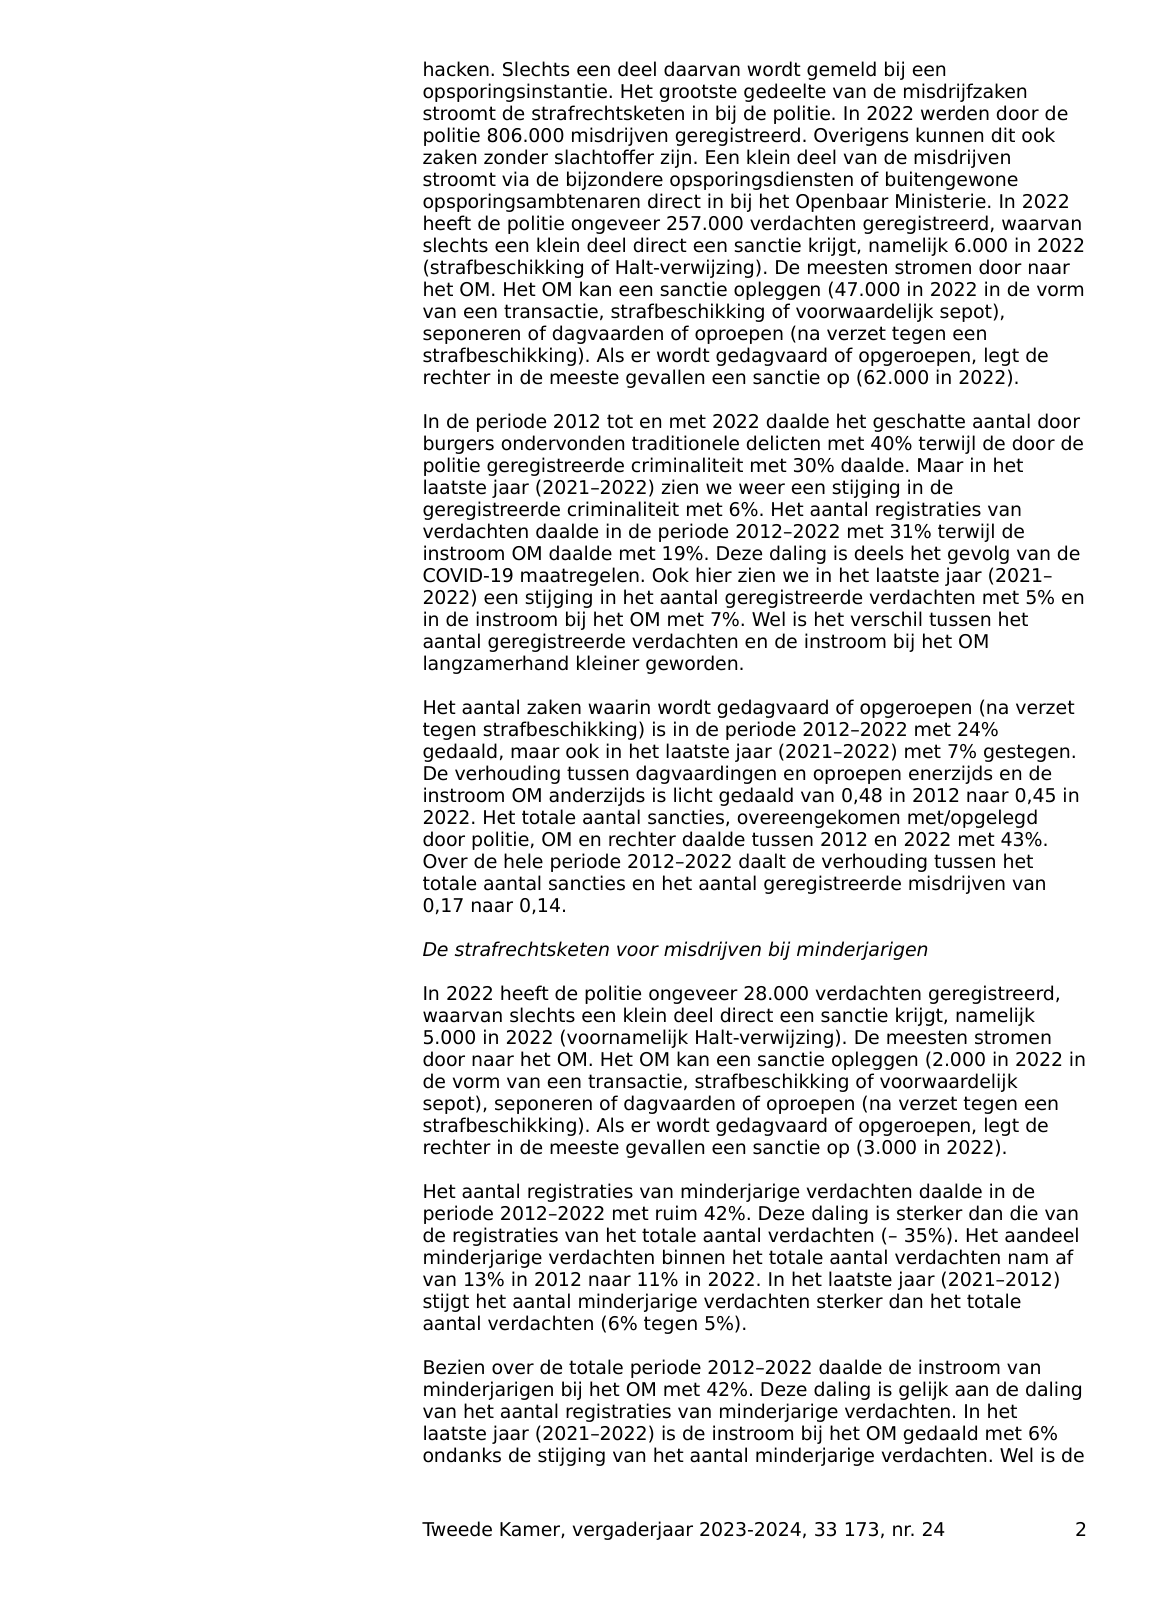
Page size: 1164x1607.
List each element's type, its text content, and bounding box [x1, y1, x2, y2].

text hacken. Slechts een deel daarvan wordt gemeld bij een opsporingsinstantie. Het grootste gedeelte van de misdrijfzaken stroomt de strafrechtsketen in bij de politie. In 2022 werden door de politie 806.000 misdrijven geregistreerd. Overigens kunnen dit ook zaken zonder slachtoffer zijn. Een klein deel van de misdrijven stroomt via de bijzondere opsporingsdiensten of buitengewone opsporingsambtenaren direct in bij het Openbaar Ministerie. In 2022 heeft de politie ongeveer 257.000 verdachten geregistreerd, waarvan slechts een klein deel direct een sanctie krijgt, namelijk 6.000 in 2022 (strafbeschikking of Halt-verwijzing). De meesten stromen door naar het OM. Het OM kan een sanctie opleggen (47.000 in 2022 in de vorm van een transactie, strafbeschikking of voorwaardelijk sepot), seponeren of dagvaarden of oproepen (na verzet tegen een strafbeschikking). Als er wordt gedagvaard of opgeroepen, legt de rechter in de meeste gevallen een sanctie op (62.000 in 2022). [422, 59, 1087, 389]
subtitle De strafrechtsketen voor misdrijven bij minderjarigen [422, 939, 1087, 961]
text Bezien over de totale periode 2012–2022 daalde de instroom van minderjarigen bij het OM met 42%. Deze daling is gelijk aan de daling van het aantal registraties van minderjarige verdachten. In het laatste jaar (2021–2022) is de instroom bij het OM gedaald met 6% ondanks de stijging van het aantal minderjarige verdachten. Wel is de [422, 1357, 1087, 1467]
text Het aantal zaken waarin wordt gedagvaard of opgeroepen (na verzet tegen strafbeschikking) is in de periode 2012–2022 met 24% gedaald, maar ook in het laatste jaar (2021–2022) met 7% gestegen. De verhouding tussen dagvaardingen en oproepen enerzijds en de instroom OM anderzijds is licht gedaald van 0,48 in 2012 naar 0,45 in 2022. Het totale aantal sancties, overeengekomen met/opgelegd door politie, OM en rechter daalde tussen 2012 en 2022 met 43%. Over de hele periode 2012–2022 daalt de verhouding tussen het totale aantal sancties en het aantal geregistreerde misdrijven van 0,17 naar 0,14. [422, 697, 1087, 917]
text In de periode 2012 tot en met 2022 daalde het geschatte aantal door burgers ondervonden traditionele delicten met 40% terwijl de door de politie geregistreerde criminaliteit met 30% daalde. Maar in het laatste jaar (2021–2022) zien we weer een stijging in de geregistreerde criminaliteit met 6%. Het aantal registraties van verdachten daalde in de periode 2012–2022 met 31% terwijl de instroom OM daalde met 19%. Deze daling is deels het gevolg van de COVID-19 maatregelen. Ook hier zien we in het laatste jaar (2021–2022) een stijging in het aantal geregistreerde verdachten met 5% en in de instroom bij het OM met 7%. Wel is het verschil tussen het aantal geregistreerde verdachten en de instroom bij het OM langzamerhand kleiner geworden. [422, 411, 1087, 675]
text Het aantal registraties van minderjarige verdachten daalde in de periode 2012–2022 met ruim 42%. Deze daling is sterker dan die van de registraties van het totale aantal verdachten (– 35%). Het aandeel minderjarige verdachten binnen het totale aantal verdachten nam af van 13% in 2012 naar 11% in 2022. In het laatste jaar (2021–2012) stijgt het aantal minderjarige verdachten sterker dan het totale aantal verdachten (6% tegen 5%). [422, 1181, 1087, 1335]
text In 2022 heeft de politie ongeveer 28.000 verdachten geregistreerd, waarvan slechts een klein deel direct een sanctie krijgt, namelijk 5.000 in 2022 (voornamelijk Halt-verwijzing). De meesten stromen door naar het OM. Het OM kan een sanctie opleggen (2.000 in 2022 in de vorm van een transactie, strafbeschikking of voorwaardelijk sepot), seponeren of dagvaarden of oproepen (na verzet tegen een strafbeschikking). Als er wordt gedagvaard of opgeroepen, legt de rechter in de meeste gevallen een sanctie op (3.000 in 2022). [422, 983, 1087, 1159]
